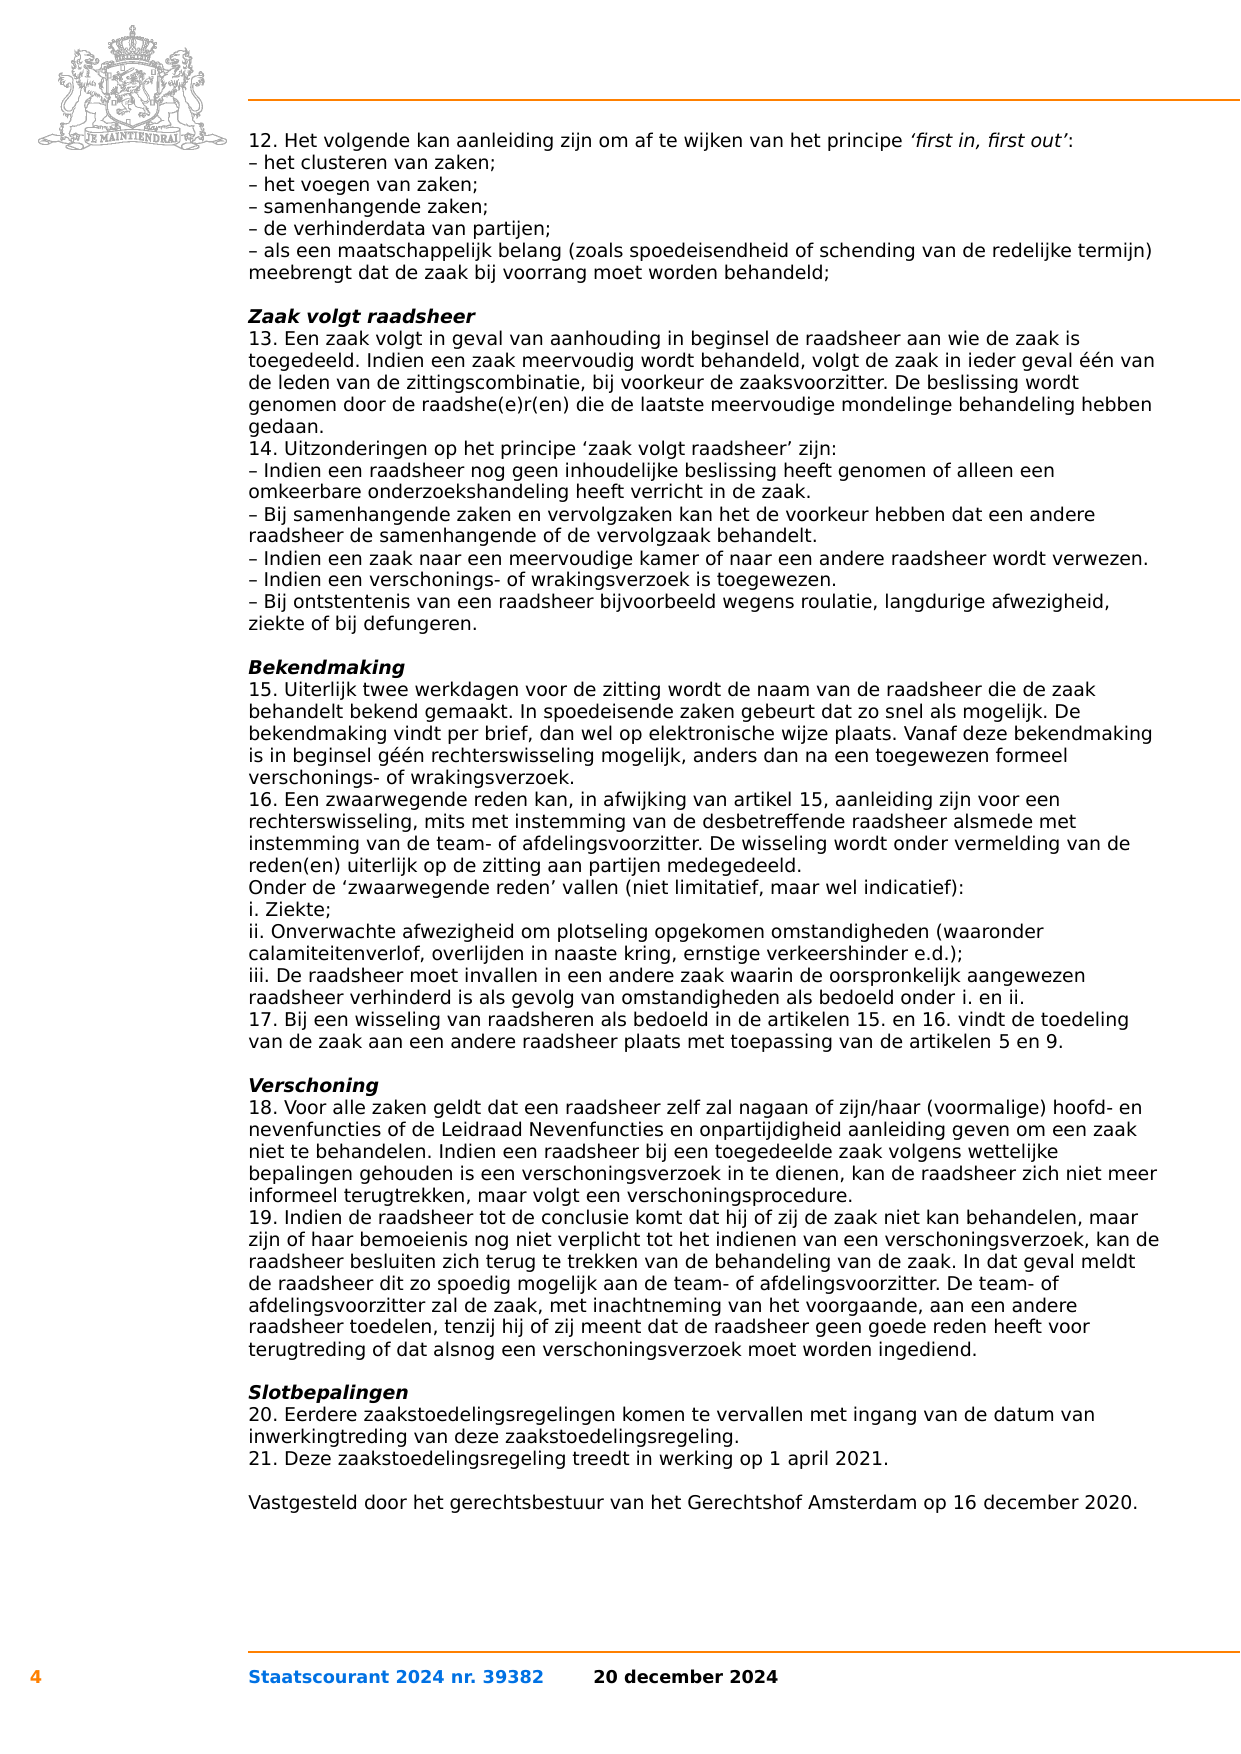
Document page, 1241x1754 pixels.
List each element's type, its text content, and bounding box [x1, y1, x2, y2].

text 12. Het volgende kan aanleiding zijn om af te wijken van het principe ‘first in, first out’: [248, 130, 1163, 152]
text – de verhinderdata van partijen; [248, 218, 1163, 240]
text – het voegen van zaken; [248, 174, 1163, 196]
text 13. Een zaak volgt in geval van aanhouding in beginsel de raadsheer aan wie de zaak is toegedeeld. Indien een zaak meervoudig wordt behandeld, volgt de zaak in ieder geval één van de leden van de zittingscombinatie, bij voorkeur de zaaksvoorzitter. De beslissing wordt genomen door de raadshe(e)r(en) die de laatste meervoudige mondelinge behandeling hebben gedaan. [248, 328, 1163, 437]
text – Indien een raadsheer nog geen inhoudelijke beslissing heeft genomen of alleen een omkeerbare onderzoekshandeling heeft verricht in de zaak. [248, 459, 1163, 503]
text Vastgesteld door het gerechtsbestuur van het Gerechtshof Amsterdam op 16 december 2020. [248, 1492, 1163, 1514]
text – Indien een zaak naar een meervoudige kamer of naar een andere raadsheer wordt verwezen. [248, 547, 1163, 569]
text – samenhangende zaken; [248, 196, 1163, 218]
text 15. Uiterlijk twee werkdagen voor de zitting wordt de naam van de raadsheer die de zaak behandelt bekend gemaakt. In spoedeisende zaken gebeurt dat zo snel als mogelijk. De bekendmaking vindt per brief, dan wel op elektronische wijze plaats. Vanaf deze bekendmaking is in beginsel géén rechterswisseling mogelijk, anders dan na een toegewezen formeel verschonings- of wrakingsverzoek. [248, 679, 1163, 789]
text – Bij samenhangende zaken en vervolgzaken kan het de voorkeur hebben dat een andere raadsheer de samenhangende of de vervolgzaak behandelt. [248, 503, 1163, 547]
text Onder de ‘zwaarwegende reden’ vallen (niet limitatief, maar wel indicatief): [248, 877, 1163, 899]
text – Indien een verschonings- of wrakingsverzoek is toegewezen. [248, 569, 1163, 591]
text iii. De raadsheer moet invallen in een andere zaak waarin de oorspronkelijk aangewezen raadsheer verhinderd is als gevolg van omstandigheden als bedoeld onder i. en ii. [248, 965, 1163, 1009]
text 16. Een zwaarwegende reden kan, in afwijking van artikel 15, aanleiding zijn voor een rechterswisseling, mits met instemming van de desbetreffende raadsheer alsmede met instemming van de team- of afdelingsvoorzitter. De wisseling wordt onder vermelding van de reden(en) uiterlijk op de zitting aan partijen medegedeeld. [248, 789, 1163, 877]
text 17. Bij een wisseling van raadsheren als bedoeld in de artikelen 15. en 16. vindt de toedeling van de zaak aan een andere raadsheer plaats met toepassing van de artikelen 5 en 9. [248, 1009, 1163, 1053]
text i. Ziekte; [248, 899, 1163, 921]
text – als een maatschappelijk belang (zoals spoedeisendheid of schending van de redelijke termijn) meebrengt dat de zaak bij voorrang moet worden behandeld; [248, 240, 1163, 284]
text 21. Deze zaakstoedelingsregeling treedt in werking op 1 april 2021. [248, 1448, 1163, 1470]
subtitle Slotbepalingen [248, 1382, 1163, 1404]
text ii. Onverwachte afwezigheid om plotseling opgekomen omstandigheden (waaronder calamiteitenverlof, overlijden in naaste kring, ernstige verkeershinder e.d.); [248, 921, 1163, 965]
subtitle Verschoning [248, 1075, 1163, 1097]
subtitle Bekendmaking [248, 657, 1163, 679]
text 18. Voor alle zaken geldt dat een raadsheer zelf zal nagaan of zijn/haar (voormalige) hoofd- en nevenfuncties of de Leidraad Nevenfuncties en onpartijdigheid aanleiding geven om een zaak niet te behandelen. Indien een raadsheer bij een toegedeelde zaak volgens wettelijke bepalingen gehouden is een verschoningsverzoek in te dienen, kan de raadsheer zich niet meer informeel terugtrekken, maar volgt een verschoningsprocedure. [248, 1097, 1163, 1207]
text 14. Uitzonderingen op het principe ‘zaak volgt raadsheer’ zijn: [248, 437, 1163, 459]
text 20. Eerdere zaakstoedelingsregelingen komen te vervallen met ingang van de datum van inwerkingtreding van deze zaakstoedelingsregeling. [248, 1404, 1163, 1448]
text 19. Indien de raadsheer tot de conclusie komt dat hij of zij de zaak niet kan behandelen, maar zijn of haar bemoeienis nog niet verplicht tot het indienen van een verschoningsverzoek, kan de raadsheer besluiten zich terug te trekken van de behandeling van de zaak. In dat geval meldt de raadsheer dit zo spoedig mogelijk aan de team- of afdelingsvoorzitter. De team- of afdelingsvoorzitter zal de zaak, met inachtneming van het voorgaande, aan een andere raadsheer toedelen, tenzij hij of zij meent dat de raadsheer geen goede reden heeft voor terugtreding of dat alsnog een verschoningsverzoek moet worden ingediend. [248, 1207, 1163, 1360]
text – het clusteren van zaken; [248, 152, 1163, 174]
text – Bij ontstentenis van een raadsheer bijvoorbeeld wegens roulatie, langdurige afwezigheid, ziekte of bij defungeren. [248, 591, 1163, 635]
subtitle Zaak volgt raadsheer [248, 306, 1163, 328]
picture [38, 25, 227, 150]
